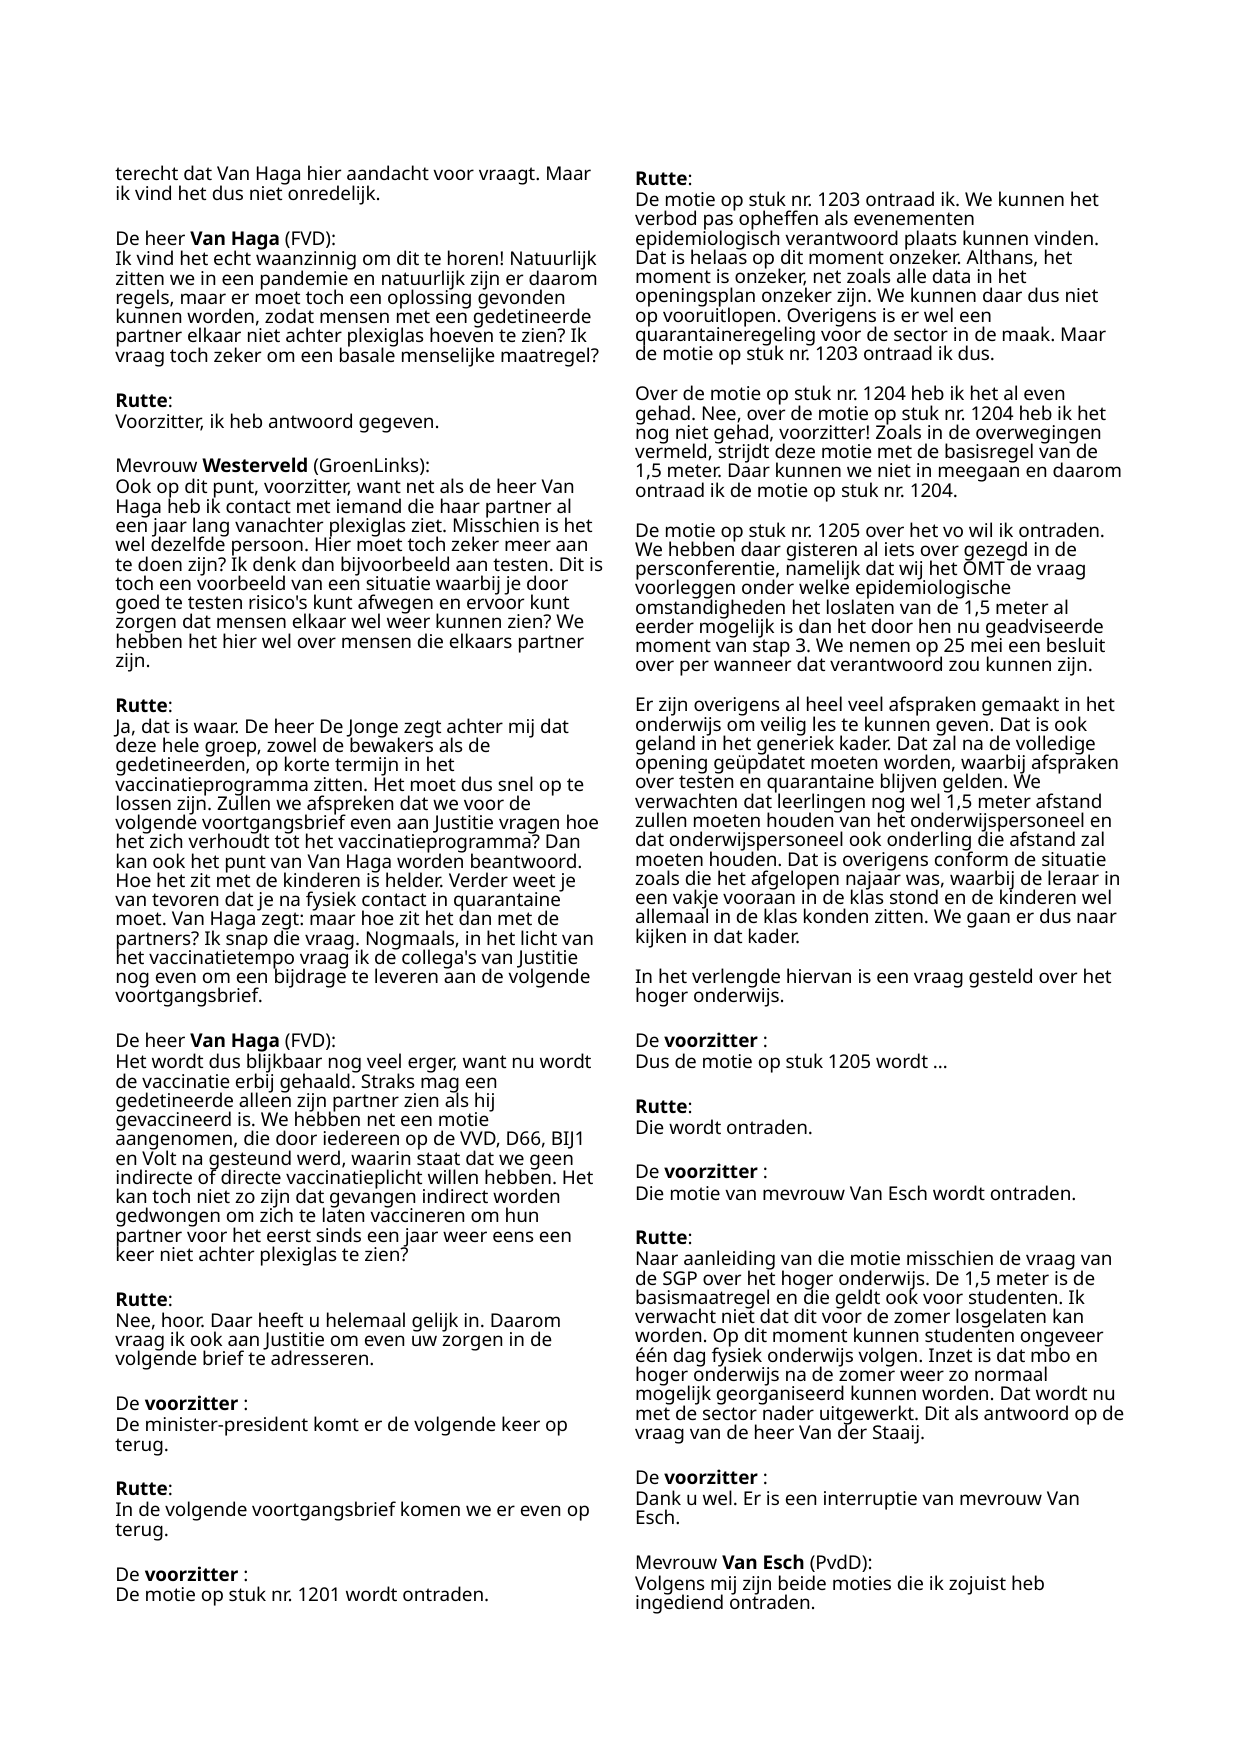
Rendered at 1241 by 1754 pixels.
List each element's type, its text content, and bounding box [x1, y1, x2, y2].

text Die wordt ontraden. [635, 1119, 1125, 1138]
text De voorzitter : [115, 1561, 605, 1586]
text De motie op stuk nr. 1203 ontraad ik. We kunnen het verbod pas opheffen als evenementen epidemiologisch verantwoord plaats kunnen vinden. Dat is helaas op dit moment onzeker. Althans, het moment is onzeker, net zoals alle data in het openingsplan onzeker zijn. We kunnen daar dus niet op vooruitlopen. Overigens is er wel een quarantaineregeling voor de sector in de maak. Maar de motie op stuk nr. 1203 ontraad ik dus. [635, 191, 1125, 364]
text Rutte: [115, 387, 605, 413]
text In het verlengde hiervan is een vraag gesteld over het hoger onderwijs. [635, 968, 1125, 1006]
text Voorzitter, ik heb antwoord gegeven. [115, 413, 605, 432]
text De voorzitter : [115, 1391, 605, 1416]
text Rutte: [635, 1224, 1125, 1250]
text Mevrouw Van Esch (PvdD): [635, 1549, 1125, 1575]
text In de volgende voortgangsbrief komen we er even op terug. [115, 1501, 605, 1540]
text De voorzitter : [635, 1464, 1125, 1489]
text De heer Van Haga (FVD): [115, 225, 605, 250]
text terecht dat Van Haga hier aandacht voor vraagt. Maar ik vind het dus niet onredelijk. [115, 165, 605, 204]
text De motie op stuk nr. 1205 over het vo wil ik ontraden. We hebben daar gisteren al iets over gezegd in de persconferentie, namelijk dat wij het OMT de vraag voorleggen onder welke epidemiologische omstandigheden het loslaten van de 1,5 meter al eerder mogelijk is dan het door hen nu geadviseerde moment van stap 3. We nemen op 25 mei een besluit over per wanneer dat verantwoord zou kunnen zijn. [635, 522, 1125, 676]
text Die motie van mevrouw Van Esch wordt ontraden. [635, 1184, 1125, 1204]
text Ja, dat is waar. De heer De Jonge zegt achter mij dat deze hele groep, zowel de bewakers als de gedetineerden, op korte termijn in het vaccinatieprogramma zitten. Het moet dus snel op te lossen zijn. Zullen we afspreken dat we voor de volgende voortgangsbrief even aan Justitie vragen hoe het zich verhoudt tot het vaccinatieprogramma? Dan kan ook het punt van Van Haga worden beantwoord. Hoe het zit met de kinderen is helder. Verder weet je van tevoren dat je na fysiek contact in quarantaine moet. Van Haga zegt: maar hoe zit het dan met de partners? Ik snap die vraag. Nogmaals, in het licht van het vaccinatietempo vraag ik de collega's van Justitie nog even om een bijdrage te leveren aan de volgende voortgangsbrief. [115, 718, 605, 1007]
text Mevrouw Westerveld (GroenLinks): [115, 453, 605, 478]
text De minister-president komt er de volgende keer op terug. [115, 1416, 605, 1455]
text De heer Van Haga (FVD): [115, 1028, 605, 1053]
text Over de motie op stuk nr. 1204 heb ik het al even gehad. Nee, over de motie op stuk nr. 1204 heb ik het nog niet gehad, voorzitter! Zoals in de overwegingen vermeld, strijdt deze motie met de basisregel van de 1,5 meter. Daar kunnen we niet in meegaan en daarom ontraad ik de motie op stuk nr. 1204. [635, 385, 1125, 501]
text Rutte: [635, 165, 1125, 191]
text Dank u wel. Er is een interruptie van mevrouw Van Esch. [635, 1489, 1125, 1528]
text Ik vind het echt waanzinnig om dit te horen! Natuurlijk zitten we in een pandemie en natuurlijk zijn er daarom regels, maar er moet toch een oplossing gevonden kunnen worden, zodat mensen met een gedetineerde partner elkaar niet achter plexiglas hoeven te zien? Ik vraag toch zeker om een basale menselijke maatregel? [115, 250, 605, 366]
text De voorzitter : [635, 1027, 1125, 1053]
text De motie op stuk nr. 1201 wordt ontraden. [115, 1586, 605, 1606]
text Volgens mij zijn beide moties die ik zojuist heb ingediend ontraden. [635, 1575, 1125, 1613]
text Rutte: [115, 1476, 605, 1501]
text Rutte: [115, 692, 605, 718]
text Rutte: [115, 1286, 605, 1312]
text Nee, hoor. Daar heeft u helemaal gelijk in. Daarom vraag ik ook aan Justitie om even uw zorgen in de volgende brief te adresseren. [115, 1312, 605, 1370]
text Rutte: [635, 1093, 1125, 1119]
text Het wordt dus blijkbaar nog veel erger, want nu wordt de vaccinatie erbij gehaald. Straks mag een gedetineerde alleen zijn partner zien als hij gevaccineerd is. We hebben net een motie aangenomen, die door iedereen op de VVD, D66, BIJ1 en Volt na gesteund werd, waarin staat dat we geen indirecte of directe vaccinatieplicht willen hebben. Het kan toch niet zo zijn dat gevangen indirect worden gedwongen om zich te laten vaccineren om hun partner voor het eerst sinds een jaar weer eens een keer niet achter plexiglas te zien? [115, 1053, 605, 1265]
text De voorzitter : [635, 1159, 1125, 1184]
text Naar aanleiding van die motie misschien de vraag van de SGP over het hoger onderwijs. De 1,5 meter is de basismaatregel en die geldt ook voor studenten. Ik verwacht niet dat dit voor de zomer losgelaten kan worden. Op dit moment kunnen studenten ongeveer één dag fysiek onderwijs volgen. Inzet is dat mbo en hoger onderwijs na de zomer weer zo normaal mogelijk georganiseerd kunnen worden. Dat wordt nu met de sector nader uitgewerkt. Dit als antwoord op de vraag van de heer Van der Staaij. [635, 1250, 1125, 1443]
text Dus de motie op stuk 1205 wordt … [635, 1053, 1125, 1072]
text Er zijn overigens al heel veel afspraken gemaakt in het onderwijs om veilig les te kunnen geven. Dat is ook geland in het generiek kader. Dat zal na de volledige opening geüpdatet moeten worden, waarbij afspraken over testen en quarantaine blijven gelden. We verwachten dat leerlingen nog wel 1,5 meter afstand zullen moeten houden van het onderwijspersoneel en dat onderwijspersoneel ook onderling die afstand zal moeten houden. Dat is overigens conform de situatie zoals die het afgelopen najaar was, waarbij de leraar in een vakje vooraan in de klas stond en de kinderen wel allemaal in de klas konden zitten. We gaan er dus naar kijken in dat kader. [635, 696, 1125, 947]
text Ook op dit punt, voorzitter, want net als de heer Van Haga heb ik contact met iemand die haar partner al een jaar lang vanachter plexiglas ziet. Misschien is het wel dezelfde persoon. Hier moet toch zeker meer aan te doen zijn? Ik denk dan bijvoorbeeld aan testen. Dit is toch een voorbeeld van een situatie waarbij je door goed te testen risico's kunt afwegen en ervoor kunt zorgen dat mensen elkaar wel weer kunnen zien? We hebben het hier wel over mensen die elkaars partner zijn. [115, 478, 605, 671]
